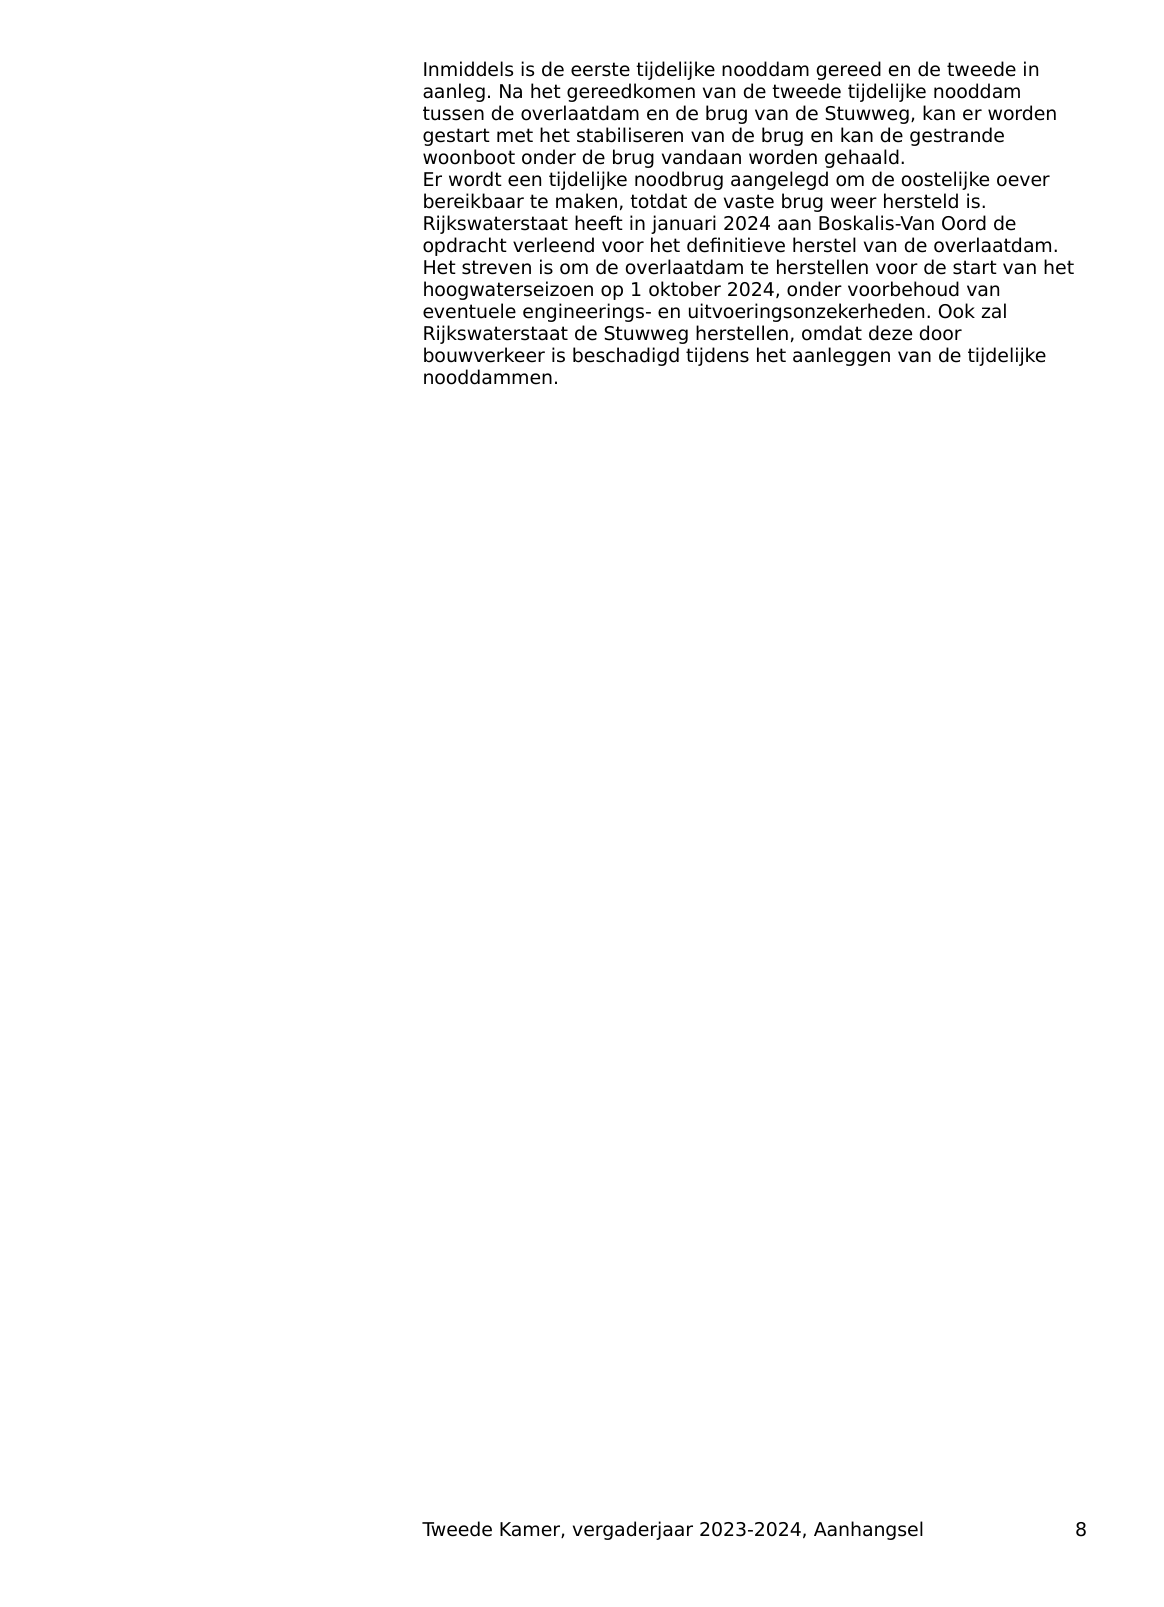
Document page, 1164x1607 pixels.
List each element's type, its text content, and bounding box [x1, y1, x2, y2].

text Er wordt een tijdelijke noodbrug aangelegd om de oostelijke oever bereikbaar te maken, totdat de vaste brug weer hersteld is. Rijkswaterstaat heeft in januari 2024 aan Boskalis-Van Oord de opdracht verleend voor het definitieve herstel van de overlaatdam. Het streven is om de overlaatdam te herstellen voor de start van het hoogwaterseizoen op 1 oktober 2024, onder voorbehoud van eventuele engineerings- en uitvoeringsonzekerheden. Ook zal Rijkswaterstaat de Stuwweg herstellen, omdat deze door bouwverkeer is beschadigd tijdens het aanleggen van de tijdelijke nooddammen. [422, 169, 1087, 389]
text Inmiddels is de eerste tijdelijke nooddam gereed en de tweede in aanleg. Na het gereedkomen van de tweede tijdelijke nooddam tussen de overlaatdam en de brug van de Stuwweg, kan er worden gestart met het stabiliseren van de brug en kan de gestrande woonboot onder de brug vandaan worden gehaald. [422, 59, 1087, 169]
